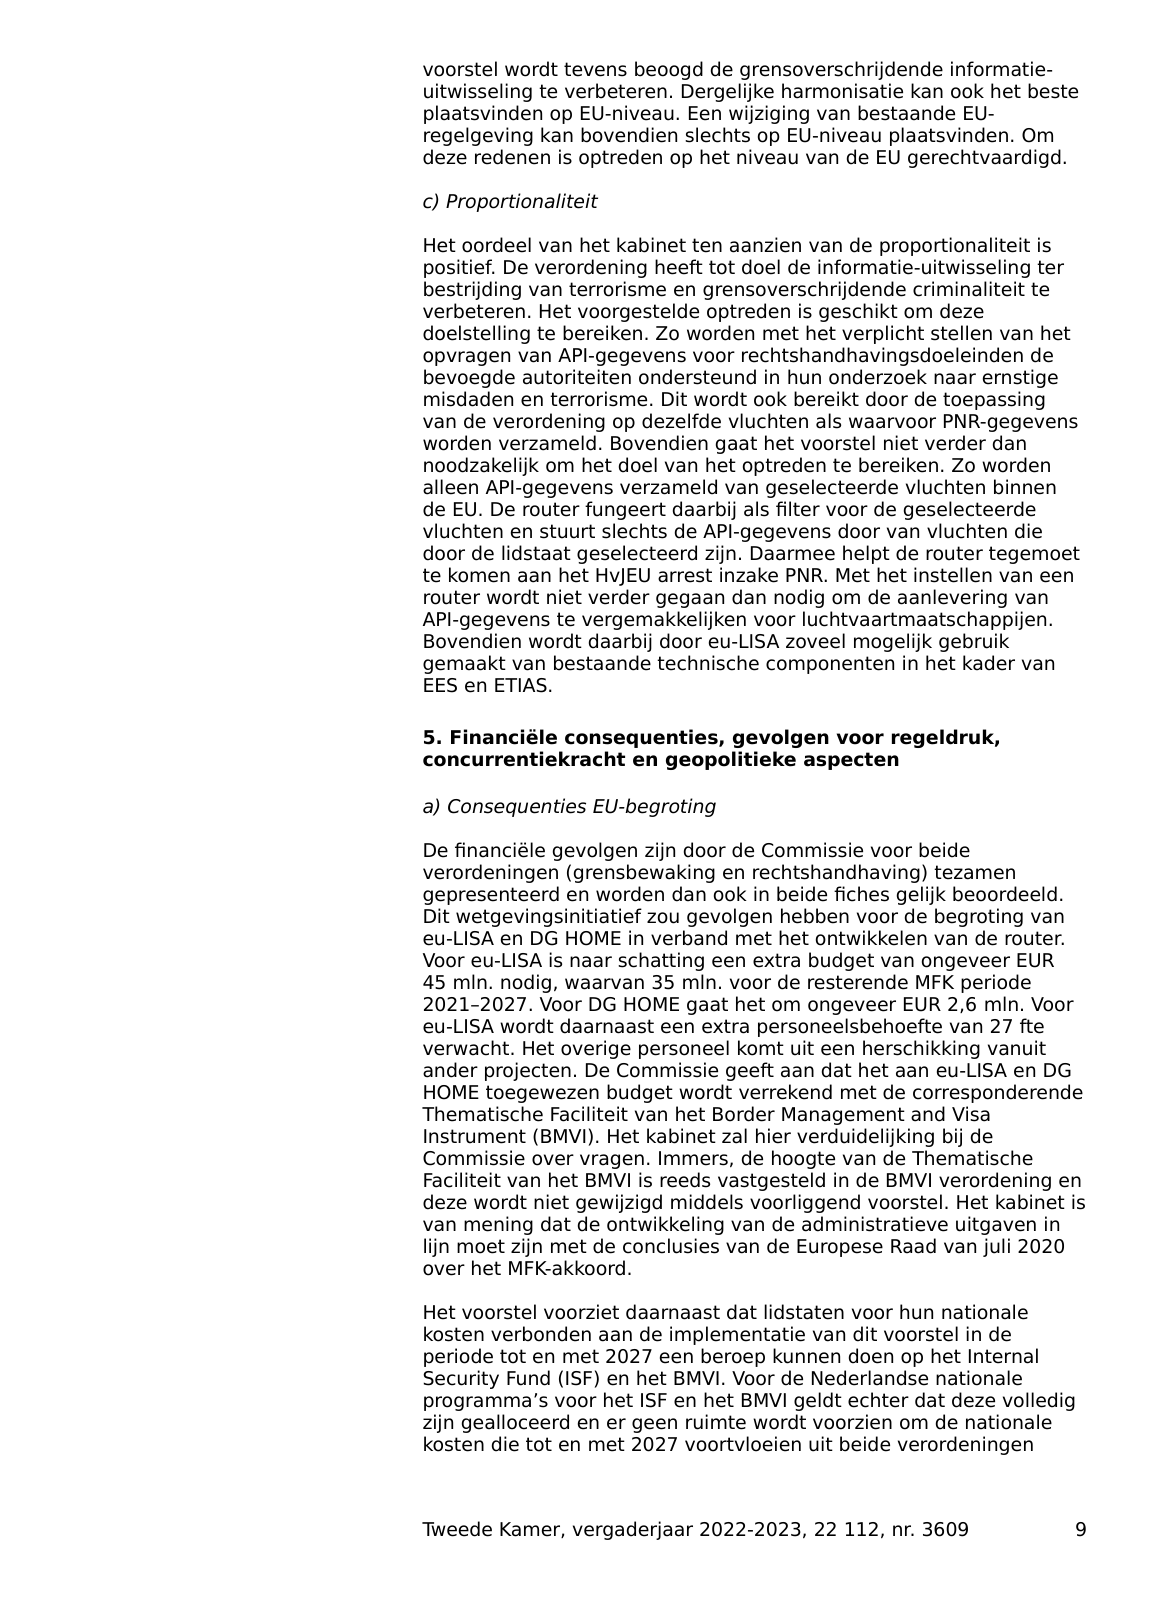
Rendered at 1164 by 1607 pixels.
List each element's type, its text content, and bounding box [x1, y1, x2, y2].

text voorstel wordt tevens beoogd de grensoverschrijdende informatie-uitwisseling te verbeteren. Dergelijke harmonisatie kan ook het beste plaatsvinden op EU-niveau. Een wijziging van bestaande EU-regelgeving kan bovendien slechts op EU-niveau plaatsvinden. Om deze redenen is optreden op het niveau van de EU gerechtvaardigd. [422, 59, 1087, 169]
subtitle 5. Financiële consequenties, gevolgen voor regeldruk, concurrentiekracht en geopolitieke aspecten [422, 727, 1087, 771]
text Het oordeel van het kabinet ten aanzien van de proportionaliteit is positief. De verordening heeft tot doel de informatie-uitwisseling ter bestrijding van terrorisme en grensoverschrijdende criminaliteit te verbeteren. Het voorgestelde optreden is geschikt om deze doelstelling te bereiken. Zo worden met het verplicht stellen van het opvragen van API-gegevens voor rechtshandhavingsdoeleinden de bevoegde autoriteiten ondersteund in hun onderzoek naar ernstige misdaden en terrorisme. Dit wordt ook bereikt door de toepassing van de verordening op dezelfde vluchten als waarvoor PNR-gegevens worden verzameld. Bovendien gaat het voorstel niet verder dan noodzakelijk om het doel van het optreden te bereiken. Zo worden alleen API-gegevens verzameld van geselecteerde vluchten binnen de EU. De router fungeert daarbij als filter voor de geselecteerde vluchten en stuurt slechts de API-gegevens door van vluchten die door de lidstaat geselecteerd zijn. Daarmee helpt de router tegemoet te komen aan het HvJEU arrest inzake PNR. Met het instellen van een router wordt niet verder gegaan dan nodig om de aanlevering van API-gegevens te vergemakkelijken voor luchtvaartmaatschappijen. Bovendien wordt daarbij door eu-LISA zoveel mogelijk gebruik gemaakt van bestaande technische componenten in het kader van EES en ETIAS. [422, 235, 1087, 697]
text De financiële gevolgen zijn door de Commissie voor beide verordeningen (grensbewaking en rechtshandhaving) tezamen gepresenteerd en worden dan ook in beide fiches gelijk beoordeeld. Dit wetgevingsinitiatief zou gevolgen hebben voor de begroting van eu-LISA en DG HOME in verband met het ontwikkelen van de router. Voor eu-LISA is naar schatting een extra budget van ongeveer EUR 45 mln. nodig, waarvan 35 mln. voor de resterende MFK periode 2021–2027. Voor DG HOME gaat het om ongeveer EUR 2,6 mln. Voor eu-LISA wordt daarnaast een extra personeelsbehoefte van 27 fte verwacht. Het overige personeel komt uit een herschikking vanuit ander projecten. De Commissie geeft aan dat het aan eu-LISA en DG HOME toegewezen budget wordt verrekend met de corresponderende Thematische Faciliteit van het Border Management and Visa Instrument (BMVI). Het kabinet zal hier verduidelijking bij de Commissie over vragen. Immers, de hoogte van de Thematische Faciliteit van het BMVI is reeds vastgesteld in de BMVI verordening en deze wordt niet gewijzigd middels voorliggend voorstel. Het kabinet is van mening dat de ontwikkeling van de administratieve uitgaven in lijn moet zijn met de conclusies van de Europese Raad van juli 2020 over het MFK-akkoord. [422, 840, 1087, 1279]
text Het voorstel voorziet daarnaast dat lidstaten voor hun nationale kosten verbonden aan de implementatie van dit voorstel in de periode tot en met 2027 een beroep kunnen doen op het Internal Security Fund (ISF) en het BMVI. Voor de Nederlandse nationale programma’s voor het ISF en het BMVI geldt echter dat deze volledig zijn gealloceerd en er geen ruimte wordt voorzien om de nationale kosten die tot en met 2027 voortvloeien uit beide verordeningen [422, 1302, 1087, 1456]
subtitle c) Proportionaliteit [422, 191, 1087, 213]
subtitle a) Consequenties EU-begroting [422, 796, 1087, 818]
